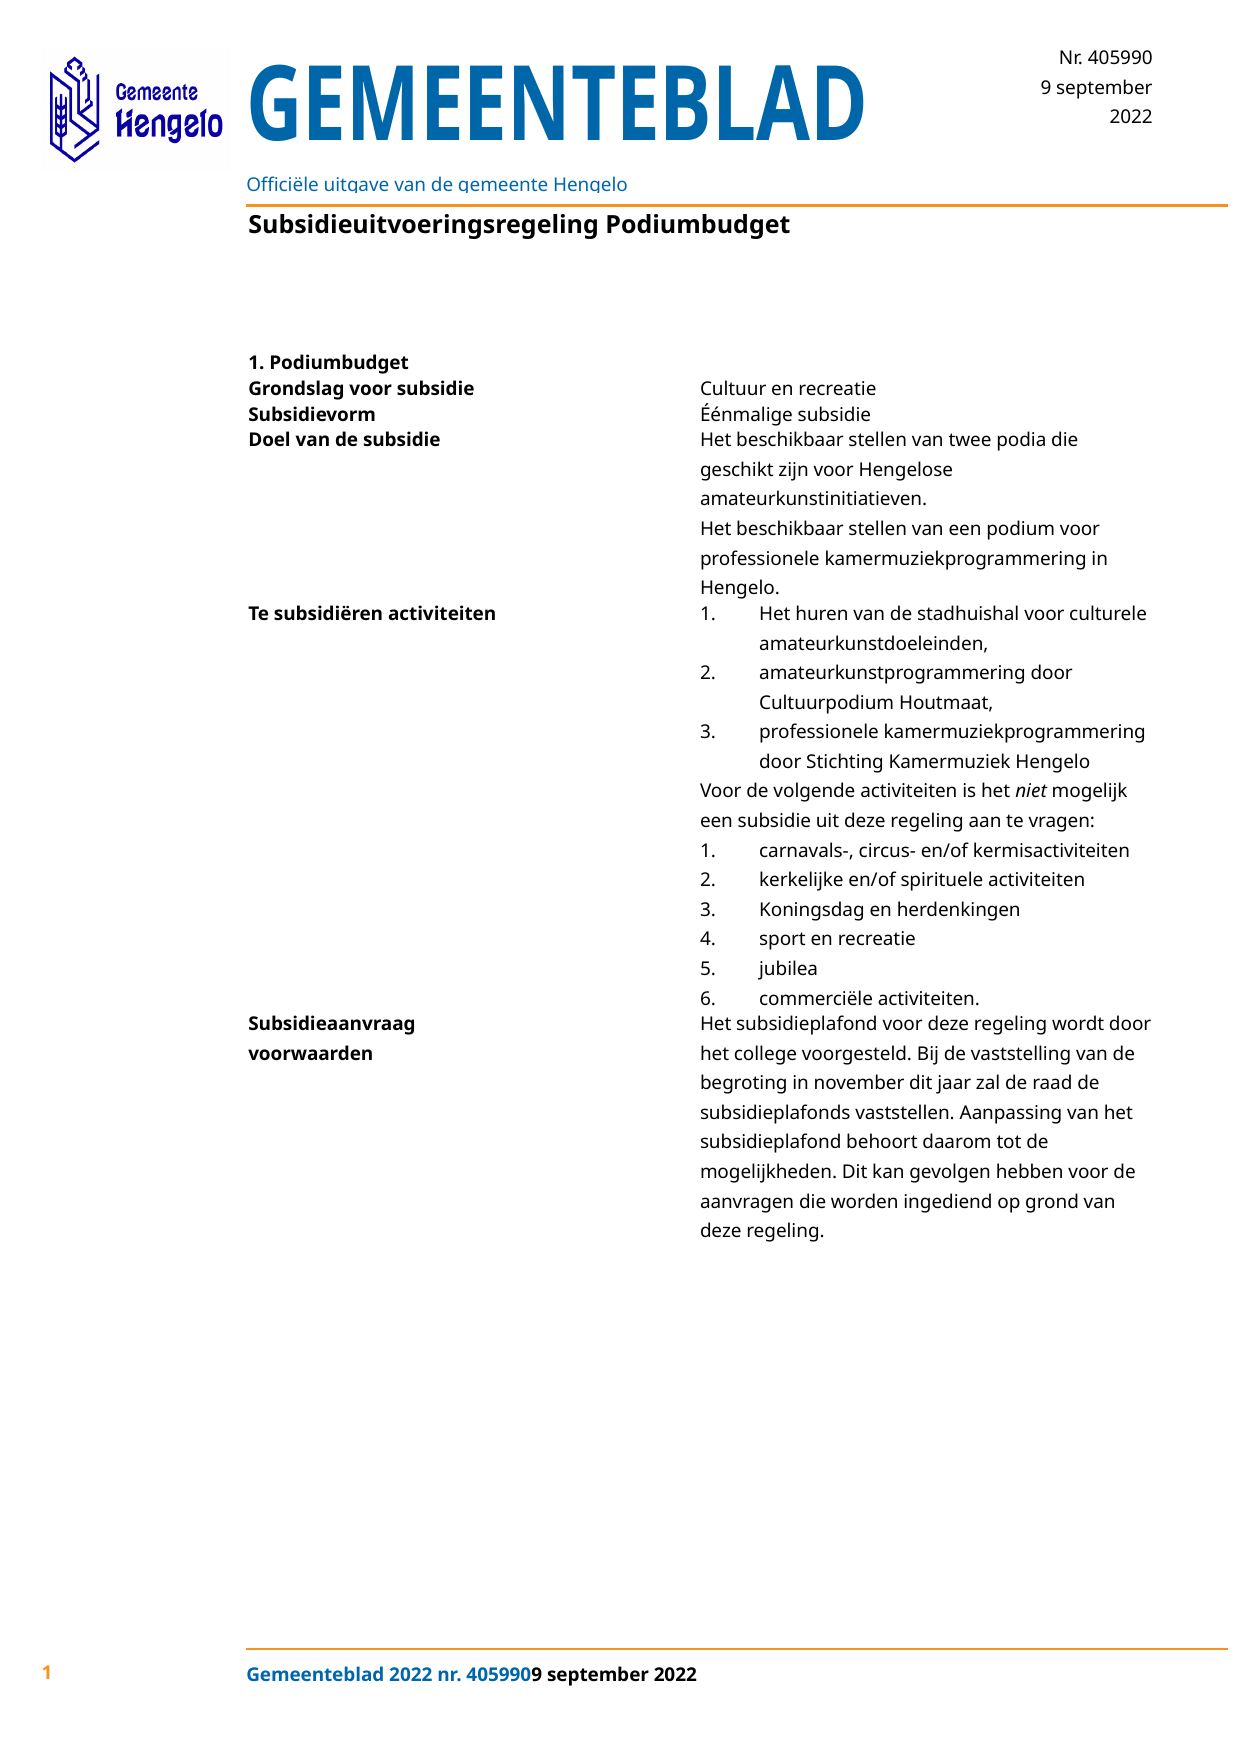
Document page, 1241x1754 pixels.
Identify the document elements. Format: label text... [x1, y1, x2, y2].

table_cell Het huren van de stadhuishal voor culturele amateurkunstdoeleinden, amateurkunstprogrammering door Cultuurpodium Houtmaat, professionele kamermuziekprogrammering door Stichting Kamermuziek Hengelo Voor de volgende activiteiten is het niet mogelijk een subsidie uit deze regeling aan te vragen: carnavals-, circus- en/of kermisactiviteiten kerkelijke en/of spirituele activiteiten Koningsdag en herdenkingen sport en recreatie jubilea commerciële activiteiten. [700, 600, 1152, 1010]
table_cell Subsidieaanvraag voorwaarden [248, 1010, 700, 1243]
table_cell Het subsidieplafond voor deze regeling wordt door het college voorgesteld. Bij de vaststelling van de begroting in november dit jaar zal de raad de subsidieplafonds vaststellen. Aanpassing van het subsidieplafond behoort daarom tot de mogelijkheden. Dit kan gevolgen hebben voor de aanvragen die worden ingediend op grond van deze regeling. [700, 1010, 1152, 1243]
table_header 1. Podiumbudget [248, 349, 1152, 375]
picture [41, 47, 231, 172]
table_cell Het beschikbaar stellen van twee podia die geschikt zijn voor Hengelose amateurkunstinitiatieven. Het beschikbaar stellen van een podium voor professionele kamermuziekprogrammering in Hengelo. [700, 426, 1152, 600]
table_cell Doel van de subsidie [248, 426, 700, 600]
table_cell Cultuur en recreatie [700, 375, 1152, 401]
table_cell Te subsidiëren activiteiten [248, 600, 700, 1010]
text Subsidieuitvoeringsregeling Podiumbudget [248, 207, 1152, 241]
table_cell Grondslag voor subsidie [248, 375, 700, 401]
table_cell Éénmalige subsidie [700, 401, 1152, 426]
table_cell Subsidievorm [248, 401, 700, 426]
